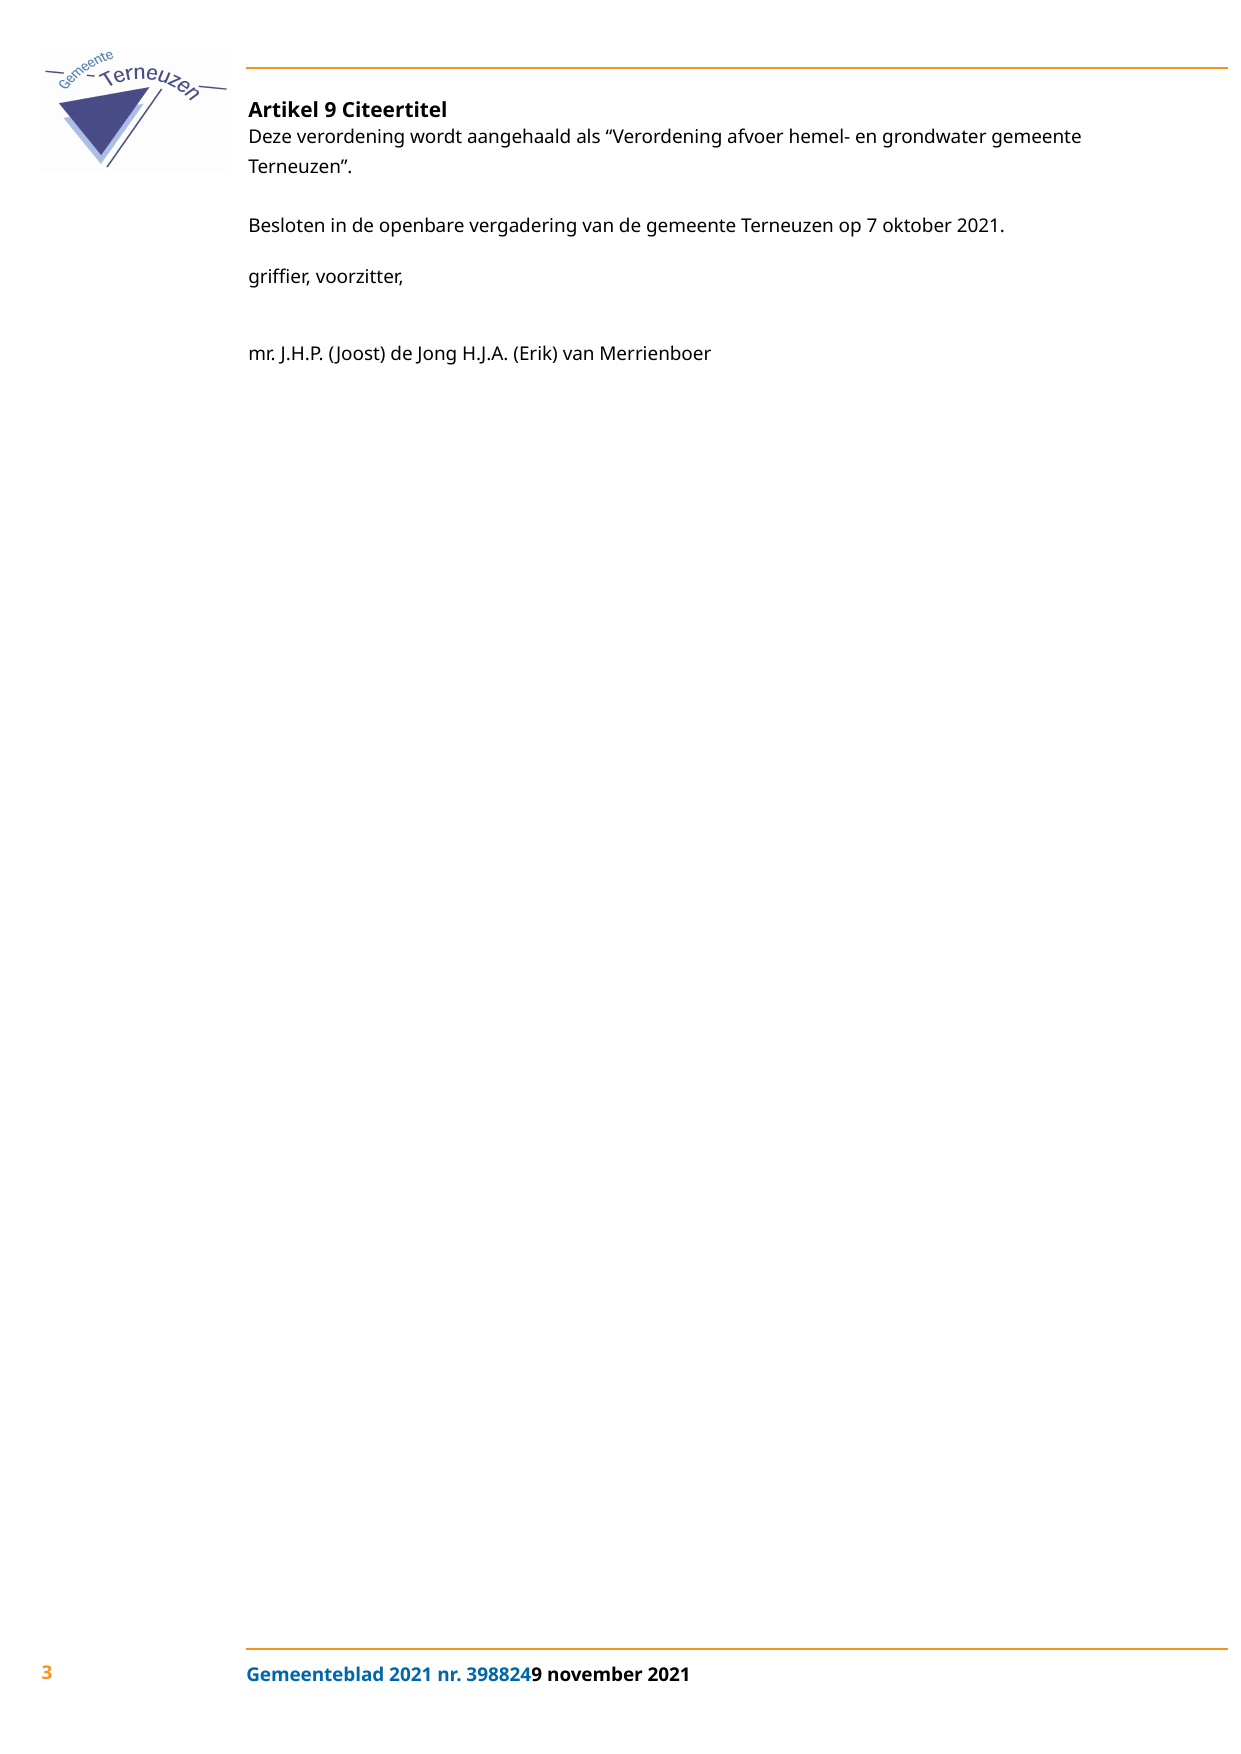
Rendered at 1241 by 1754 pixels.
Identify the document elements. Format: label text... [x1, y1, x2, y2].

text Artikel 9 Citeertitel [248, 95, 1152, 123]
text Besloten in de openbare vergadering van de gemeente Terneuzen op 7 oktober 2021. [248, 212, 1152, 238]
text griffier, voorzitter, [248, 263, 1152, 289]
picture [41, 47, 231, 172]
text Deze verordening wordt aangehaald als “Verordening afvoer hemel- en grondwater gemeente Terneuzen”. [248, 123, 1152, 178]
text mr. J.H.P. (Joost) de Jong H.J.A. (Erik) van Merrienboer [248, 341, 1152, 366]
